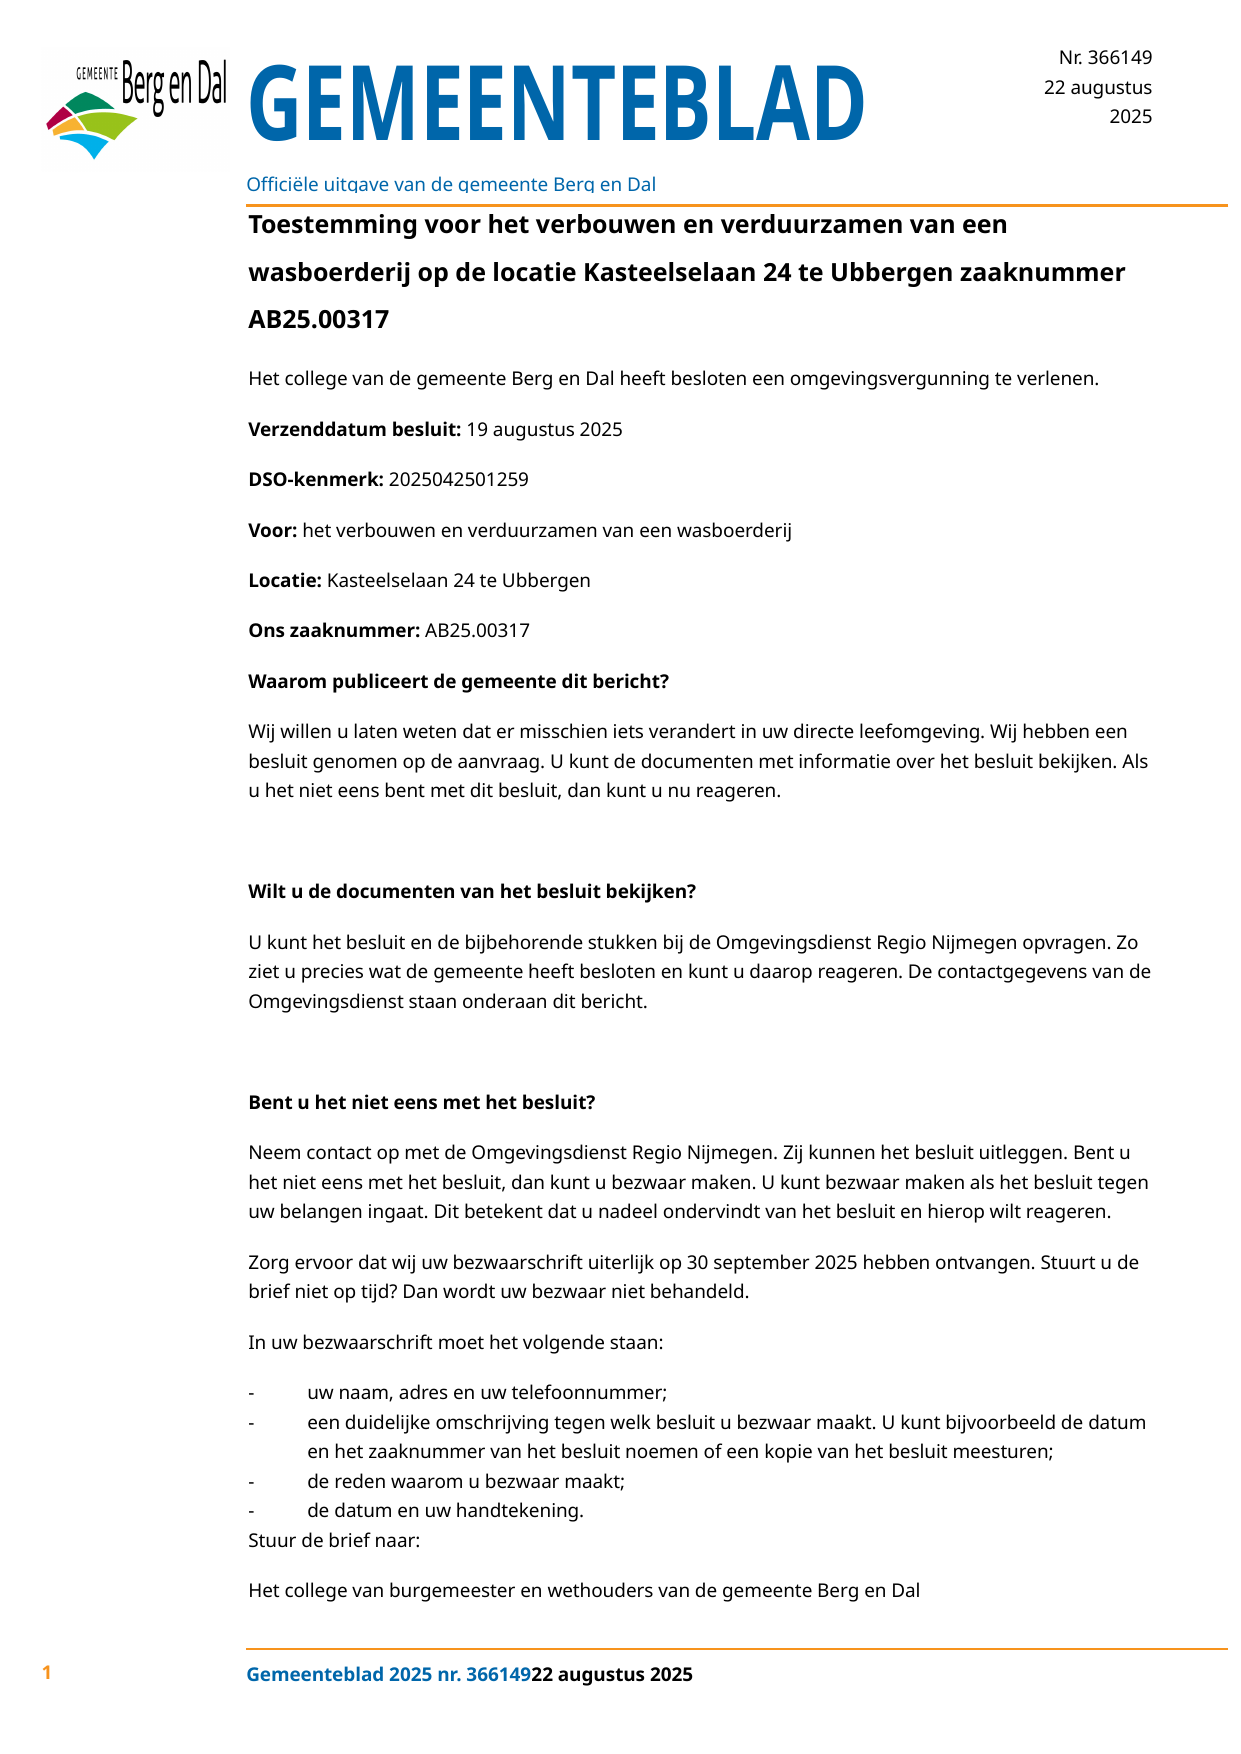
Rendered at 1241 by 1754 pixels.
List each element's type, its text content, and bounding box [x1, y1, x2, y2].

text In uw bezwaarschrift moet het volgende staan: [248, 1329, 1152, 1354]
text Ons zaaknummer: AB25.00317 [248, 618, 1152, 643]
list de datum en uw handtekening. [248, 1498, 1152, 1523]
text Toestemming voor het verbouwen en verduurzamen van een wasboerderij op de locatie Kasteelselaan 24 te Ubbergen zaaknummer AB25.00317 [248, 207, 1152, 336]
text DSO-kenmerk: 2025042501259 [248, 466, 1152, 492]
text Locatie: Kasteelselaan 24 te Ubbergen [248, 567, 1152, 593]
list een duidelijke omschrijving tegen welk besluit u bezwaar maakt. U kunt bijvoorbeeld de datum en het zaaknummer van het besluit noemen of een kopie van het besluit meesturen; [248, 1409, 1152, 1464]
text Het college van burgemeester en wethouders van de gemeente Berg en Dal [248, 1578, 1152, 1603]
text Waarom publiceert de gemeente dit bericht? [248, 668, 1152, 694]
text U kunt het besluit en de bijbehorende stukken bij de Omgevingsdienst Regio Nijmegen opvragen. Zo ziet u precies wat de gemeente heeft besloten en kunt u daarop reageren. De contactgegevens van de Omgevingsdienst staan onderaan dit bericht. [248, 929, 1152, 1014]
text Bent u het niet eens met het besluit? [248, 1089, 1152, 1114]
picture [41, 47, 231, 172]
text Het college van de gemeente Berg en Dal heeft besloten een omgevingsvergunning te verlenen. [248, 366, 1152, 391]
text Zorg ervoor dat wij uw bezwaarschrift uiterlijk op 30 september 2025 hebben ontvangen. Stuurt u de brief niet op tijd? Dan wordt uw bezwaar niet behandeld. [248, 1249, 1152, 1304]
text Verzenddatum besluit: 19 augustus 2025 [248, 416, 1152, 442]
text Neem contact op met de Omgevingsdienst Regio Nijmegen. Zij kunnen het besluit uitleggen. Bent u het niet eens met het besluit, dan kunt u bezwaar maken. U kunt bezwaar maken als het besluit tegen uw belangen ingaat. Dit betekent dat u nadeel ondervindt van het besluit en hierop wilt reageren. [248, 1139, 1152, 1224]
text Stuur de brief naar: [248, 1527, 1152, 1553]
text Wilt u de documenten van het besluit bekijken? [248, 878, 1152, 904]
list uw naam, adres en uw telefoonnummer; [248, 1379, 1152, 1405]
text Wij willen u laten weten dat er misschien iets verandert in uw directe leefomgeving. Wij hebben een besluit genomen op de aanvraag. U kunt de documenten met informatie over het besluit bekijken. Als u het niet eens bent met dit besluit, dan kunt u nu reageren. [248, 718, 1152, 803]
text Voor: het verbouwen en verduurzamen van een wasboerderij [248, 517, 1152, 542]
list de reden waarom u bezwaar maakt; [248, 1468, 1152, 1494]
